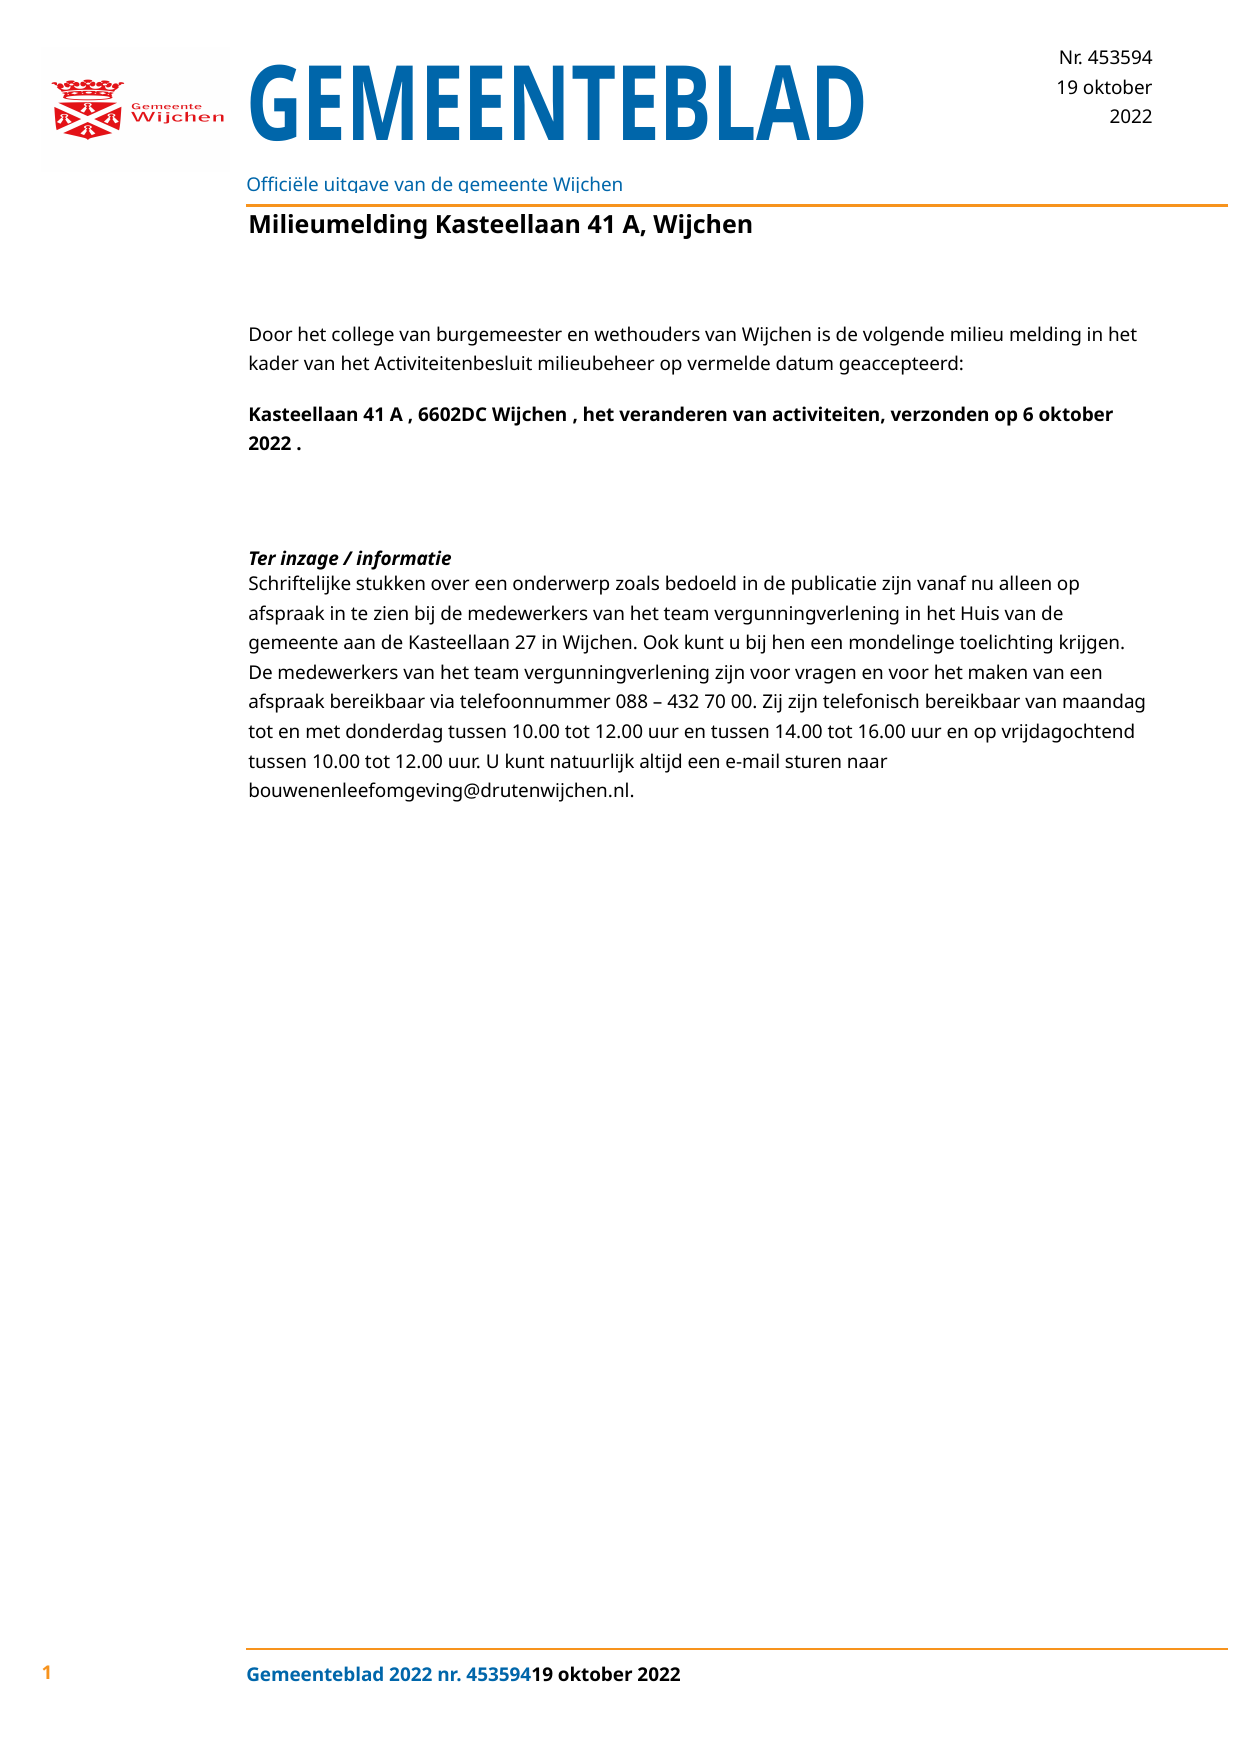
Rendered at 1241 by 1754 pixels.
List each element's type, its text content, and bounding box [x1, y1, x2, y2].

text Ter inzage / informatie [248, 545, 1152, 570]
text Milieumelding Kasteellaan 41 A, Wijchen [248, 207, 1152, 241]
picture [41, 47, 231, 172]
text Schriftelijke stukken over een onderwerp zoals bedoeld in de publicatie zijn vanaf nu alleen op afspraak in te zien bij de medewerkers van het team vergunningverlening in het Huis van de gemeente aan de Kasteellaan 27 in Wijchen. Ook kunt u bij hen een mondelinge toelichting krijgen. De medewerkers van het team vergunningverlening zijn voor vragen en voor het maken van een afspraak bereikbaar via telefoonnummer 088 – 432 70 00. Zij zijn telefonisch bereikbaar van maandag tot en met donderdag tussen 10.00 tot 12.00 uur en tussen 14.00 tot 16.00 uur en op vrijdagochtend tussen 10.00 tot 12.00 uur. U kunt natuurlijk altijd een e-mail sturen naar bouwenenleefomgeving@drutenwijchen.nl. [248, 570, 1152, 803]
text Door het college van burgemeester en wethouders van Wijchen is de volgende milieu melding in het kader van het Activiteitenbesluit milieubeheer op vermelde datum geaccepteerd: [248, 321, 1152, 376]
text Kasteellaan 41 A , 6602DC Wijchen , het veranderen van activiteiten, verzonden op 6 oktober 2022 . [248, 401, 1152, 456]
